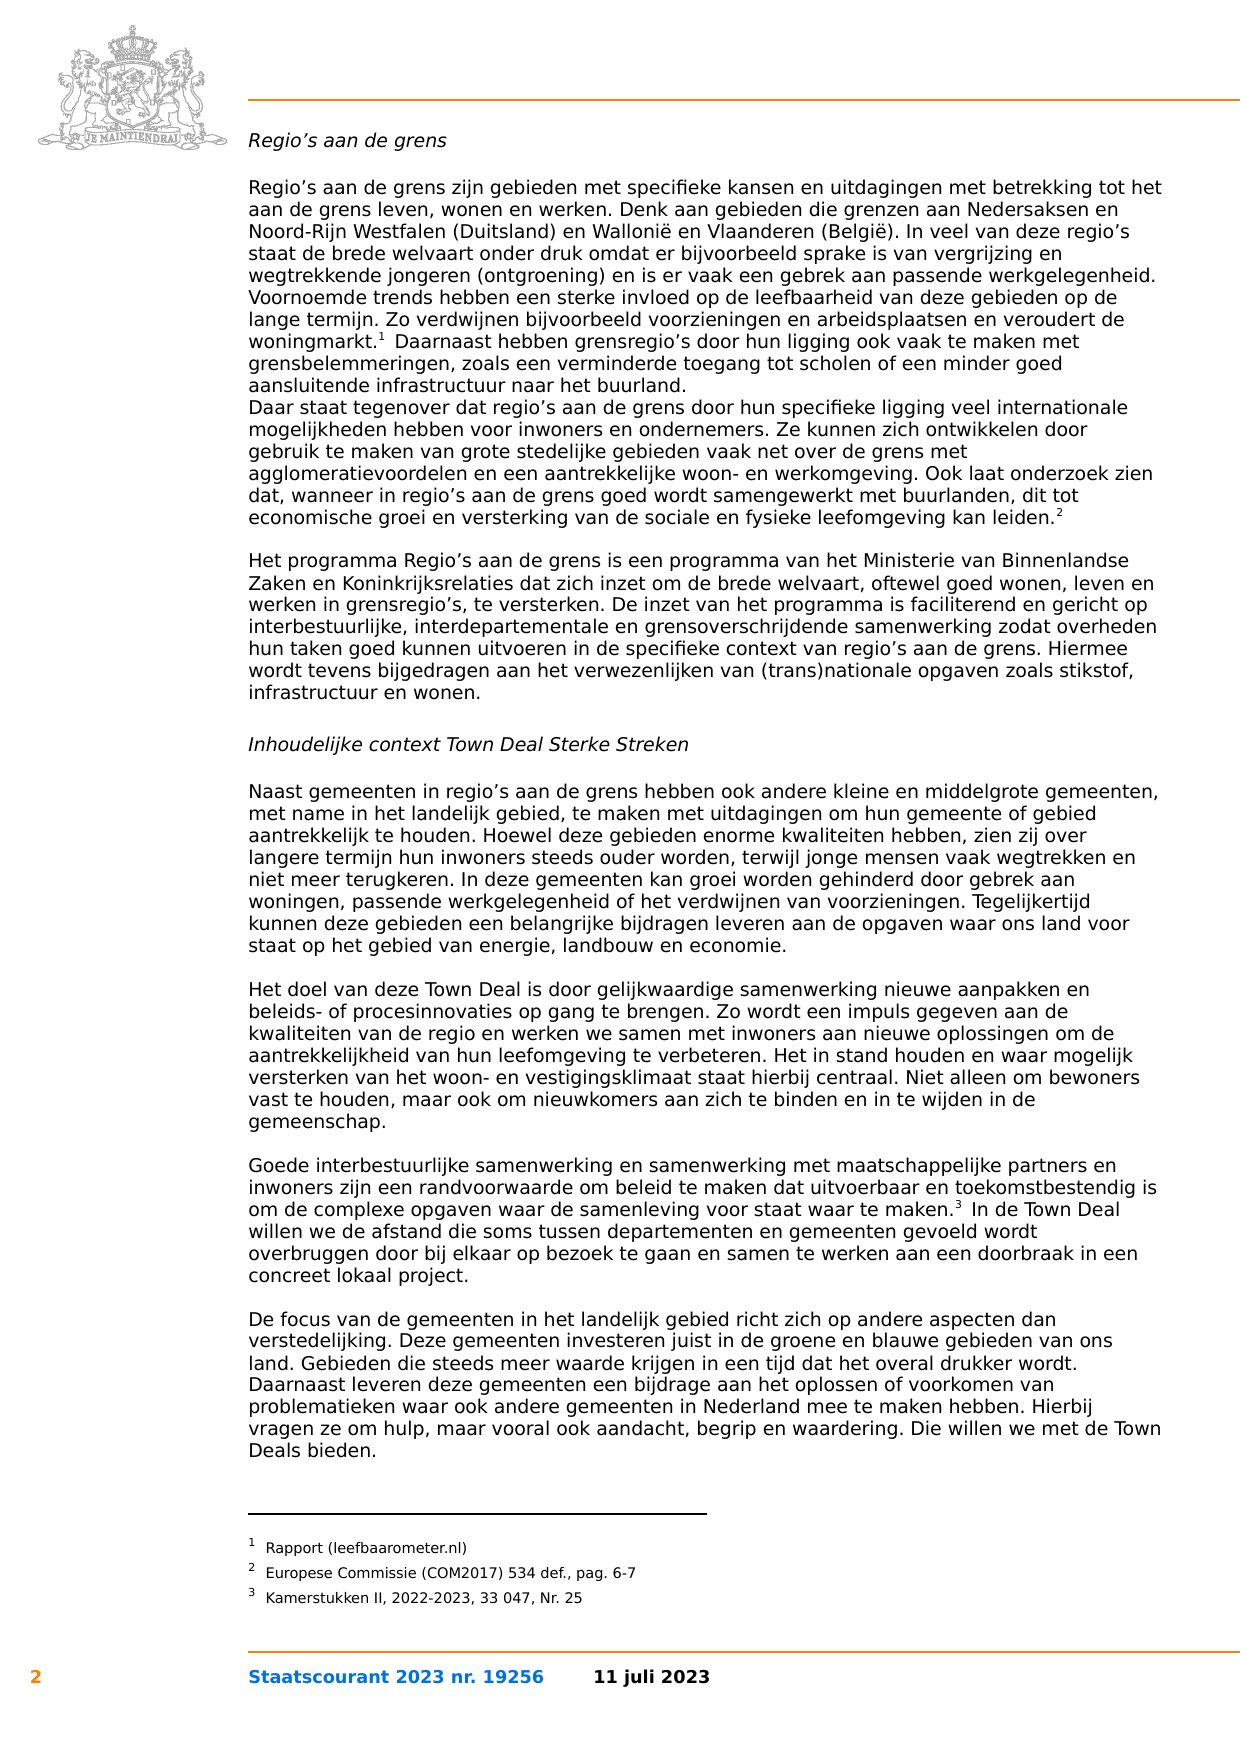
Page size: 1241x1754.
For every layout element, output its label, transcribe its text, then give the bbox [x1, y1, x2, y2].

subtitle Inhoudelijke context Town Deal Sterke Streken [248, 734, 1163, 756]
picture [38, 25, 227, 150]
text Goede interbestuurlijke samenwerking en samenwerking met maatschappelijke partners en inwoners zijn een randvoorwaarde om beleid te maken dat uitvoerbaar en toekomstbestendig is om de complexe opgaven waar de samenleving voor staat waar te maken. In de Town Deal willen we de afstand die soms tussen departementen en gemeenten gevoeld wordt overbruggen door bij elkaar op bezoek te gaan en samen te werken aan een doorbraak in een concreet lokaal project. [248, 1155, 1163, 1287]
text Europese Commissie (COM2017) 534 def., pag. 6-7 [248, 1561, 1163, 1583]
text Naast gemeenten in regio’s aan de grens hebben ook andere kleine en middelgrote gemeenten, met name in het landelijk gebied, te maken met uitdagingen om hun gemeente of gebied aantrekkelijk te houden. Hoewel deze gebieden enorme kwaliteiten hebben, zien zij over langere termijn hun inwoners steeds ouder worden, terwijl jonge mensen vaak wegtrekken en niet meer terugkeren. In deze gemeenten kan groei worden gehinderd door gebrek aan woningen, passende werkgelegenheid of het verdwijnen van voorzieningen. Tegelijkertijd kunnen deze gebieden een belangrijke bijdragen leveren aan de opgaven waar ons land voor staat op het gebied van energie, landbouw en economie. [248, 781, 1163, 957]
text Regio’s aan de grens zijn gebieden met specifieke kansen en uitdagingen met betrekking tot het aan de grens leven, wonen en werken. Denk aan gebieden die grenzen aan Nedersaksen en Noord-Rijn Westfalen (Duitsland) en Wallonië en Vlaanderen (België). In veel van deze regio’s staat de brede welvaart onder druk omdat er bijvoorbeeld sprake is van vergrijzing en wegtrekkende jongeren (ontgroening) en is er vaak een gebrek aan passende werkgelegenheid. Voornoemde trends hebben een sterke invloed op de leefbaarheid van deze gebieden op de lange termijn. Zo verdwijnen bijvoorbeeld voorzieningen en arbeidsplaatsen en veroudert de woningmarkt. Daarnaast hebben grensregio’s door hun ligging ook vaak te maken met grensbelemmeringen, zoals een verminderde toegang tot scholen of een minder goed aansluitende infrastructuur naar het buurland. [248, 177, 1163, 397]
text Het programma Regio’s aan de grens is een programma van het Ministerie van Binnenlandse Zaken en Koninkrijksrelaties dat zich inzet om de brede welvaart, oftewel goed wonen, leven en werken in grensregio’s, te versterken. De inzet van het programma is faciliterend en gericht op interbestuurlijke, interdepartementale en grensoverschrijdende samenwerking zodat overheden hun taken goed kunnen uitvoeren in de specifieke context van regio’s aan de grens. Hiermee wordt tevens bijgedragen aan het verwezenlijken van (trans)nationale opgaven zoals stikstof, infrastructuur en wonen. [248, 550, 1163, 704]
text Rapport (leefbaarometer.nl) [248, 1536, 1163, 1558]
subtitle Regio’s aan de grens [248, 130, 1163, 152]
text Daar staat tegenover dat regio’s aan de grens door hun specifieke ligging veel internationale mogelijkheden hebben voor inwoners en ondernemers. Ze kunnen zich ontwikkelen door gebruik te maken van grote stedelijke gebieden vaak net over de grens met agglomeratievoordelen en een aantrekkelijke woon- en werkomgeving. Ook laat onderzoek zien dat, wanneer in regio’s aan de grens goed wordt samengewerkt met buurlanden, dit tot economische groei en versterking van de sociale en fysieke leefomgeving kan leiden. [248, 397, 1163, 528]
text Het doel van deze Town Deal is door gelijkwaardige samenwerking nieuwe aanpakken en beleids- of procesinnovaties op gang te brengen. Zo wordt een impuls gegeven aan de kwaliteiten van de regio en werken we samen met inwoners aan nieuwe oplossingen om de aantrekkelijkheid van hun leefomgeving te verbeteren. Het in stand houden en waar mogelijk versterken van het woon- en vestigingsklimaat staat hierbij centraal. Niet alleen om bewoners vast te houden, maar ook om nieuwkomers aan zich te binden en in te wijden in de gemeenschap. [248, 979, 1163, 1133]
text De focus van de gemeenten in het landelijk gebied richt zich op andere aspecten dan verstedelijking. Deze gemeenten investeren juist in de groene en blauwe gebieden van ons land. Gebieden die steeds meer waarde krijgen in een tijd dat het overal drukker wordt. Daarnaast leveren deze gemeenten een bijdrage aan het oplossen of voorkomen van problematieken waar ook andere gemeenten in Nederland mee te maken hebben. Hierbij vragen ze om hulp, maar vooral ook aandacht, begrip en waardering. Die willen we met de Town Deals bieden. [248, 1308, 1163, 1462]
text Kamerstukken II, 2022-2023, 33 047, Nr. 25 [248, 1586, 1163, 1608]
